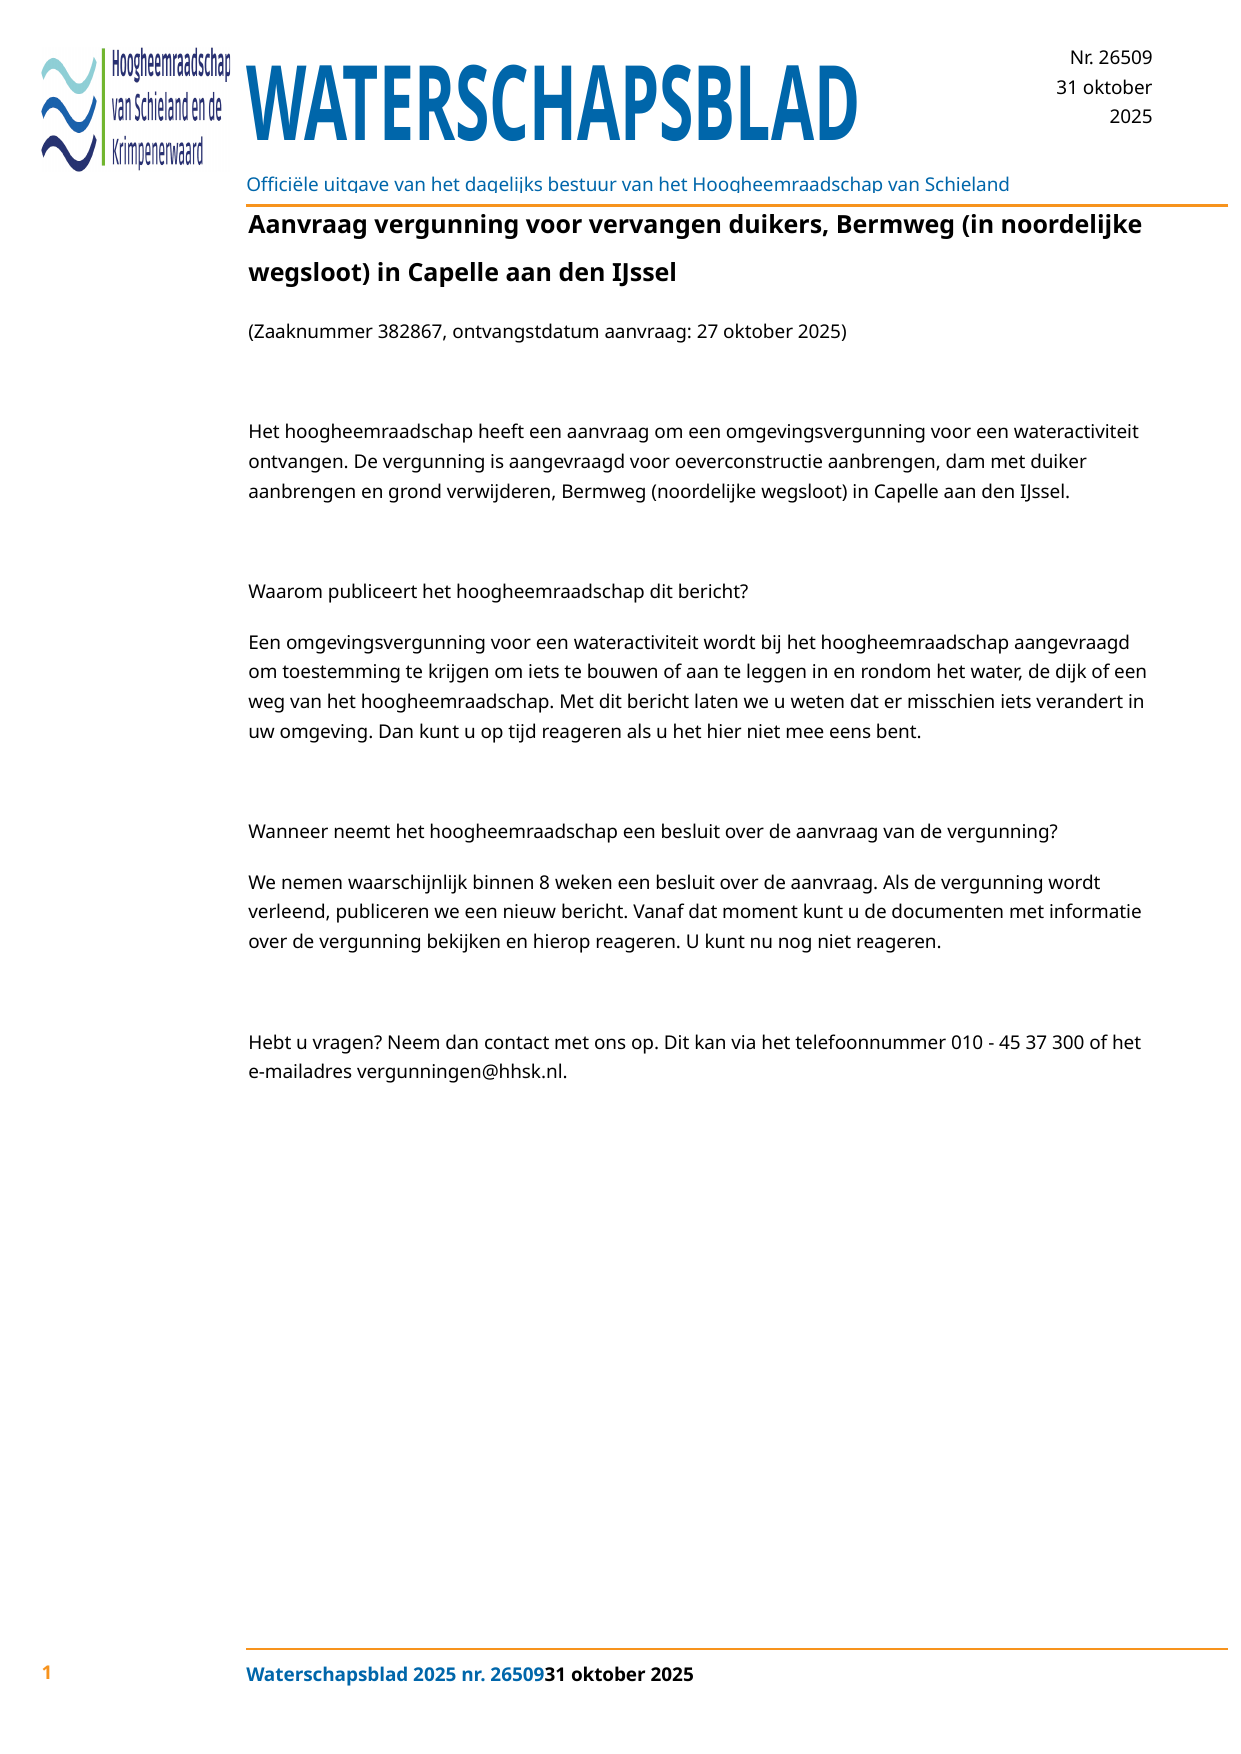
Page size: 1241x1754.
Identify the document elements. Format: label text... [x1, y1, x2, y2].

text Hebt u vragen? Neem dan contact met ons op. Dit kan via het telefoonnummer 010 - 45 37 300 of het e-mailadres vergunningen@hhsk.nl. [248, 1029, 1152, 1084]
text Een omgevingsvergunning voor een wateractiviteit wordt bij het hoogheemraadschap aangevraagd om toestemming te krijgen om iets te bouwen of aan te leggen in en rondom het water, de dijk of een weg van het hoogheemraadschap. Met dit bericht laten we u weten dat er misschien iets verandert in uw omgeving. Dan kunt u op tijd reageren als u het hier niet mee eens bent. [248, 629, 1152, 744]
text We nemen waarschijnlijk binnen 8 weken een besluit over de aanvraag. Als de vergunning wordt verleend, publiceren we een nieuw bericht. Vanaf dat moment kunt u de documenten met informatie over de vergunning bekijken en hierop reageren. U kunt nu nog niet reageren. [248, 869, 1152, 954]
text Aanvraag vergunning voor vervangen duikers, Bermweg (in noordelijke wegsloot) in Capelle aan den IJssel [248, 207, 1152, 288]
text (Zaaknummer 382867, ontvangstdatum aanvraag: 27 oktober 2025) [248, 318, 1152, 344]
picture [41, 47, 231, 172]
text Wanneer neemt het hoogheemraadschap een besluit over de aanvraag van de vergunning? [248, 819, 1152, 844]
text Het hoogheemraadschap heeft een aanvraag om een omgevingsvergunning voor een wateractiviteit ontvangen. De vergunning is aangevraagd voor oeverconstructie aanbrengen, dam met duiker aanbrengen en grond verwijderen, Bermweg (noordelijke wegsloot) in Capelle aan den IJssel. [248, 419, 1152, 504]
text Waarom publiceert het hoogheemraadschap dit bericht? [248, 579, 1152, 604]
